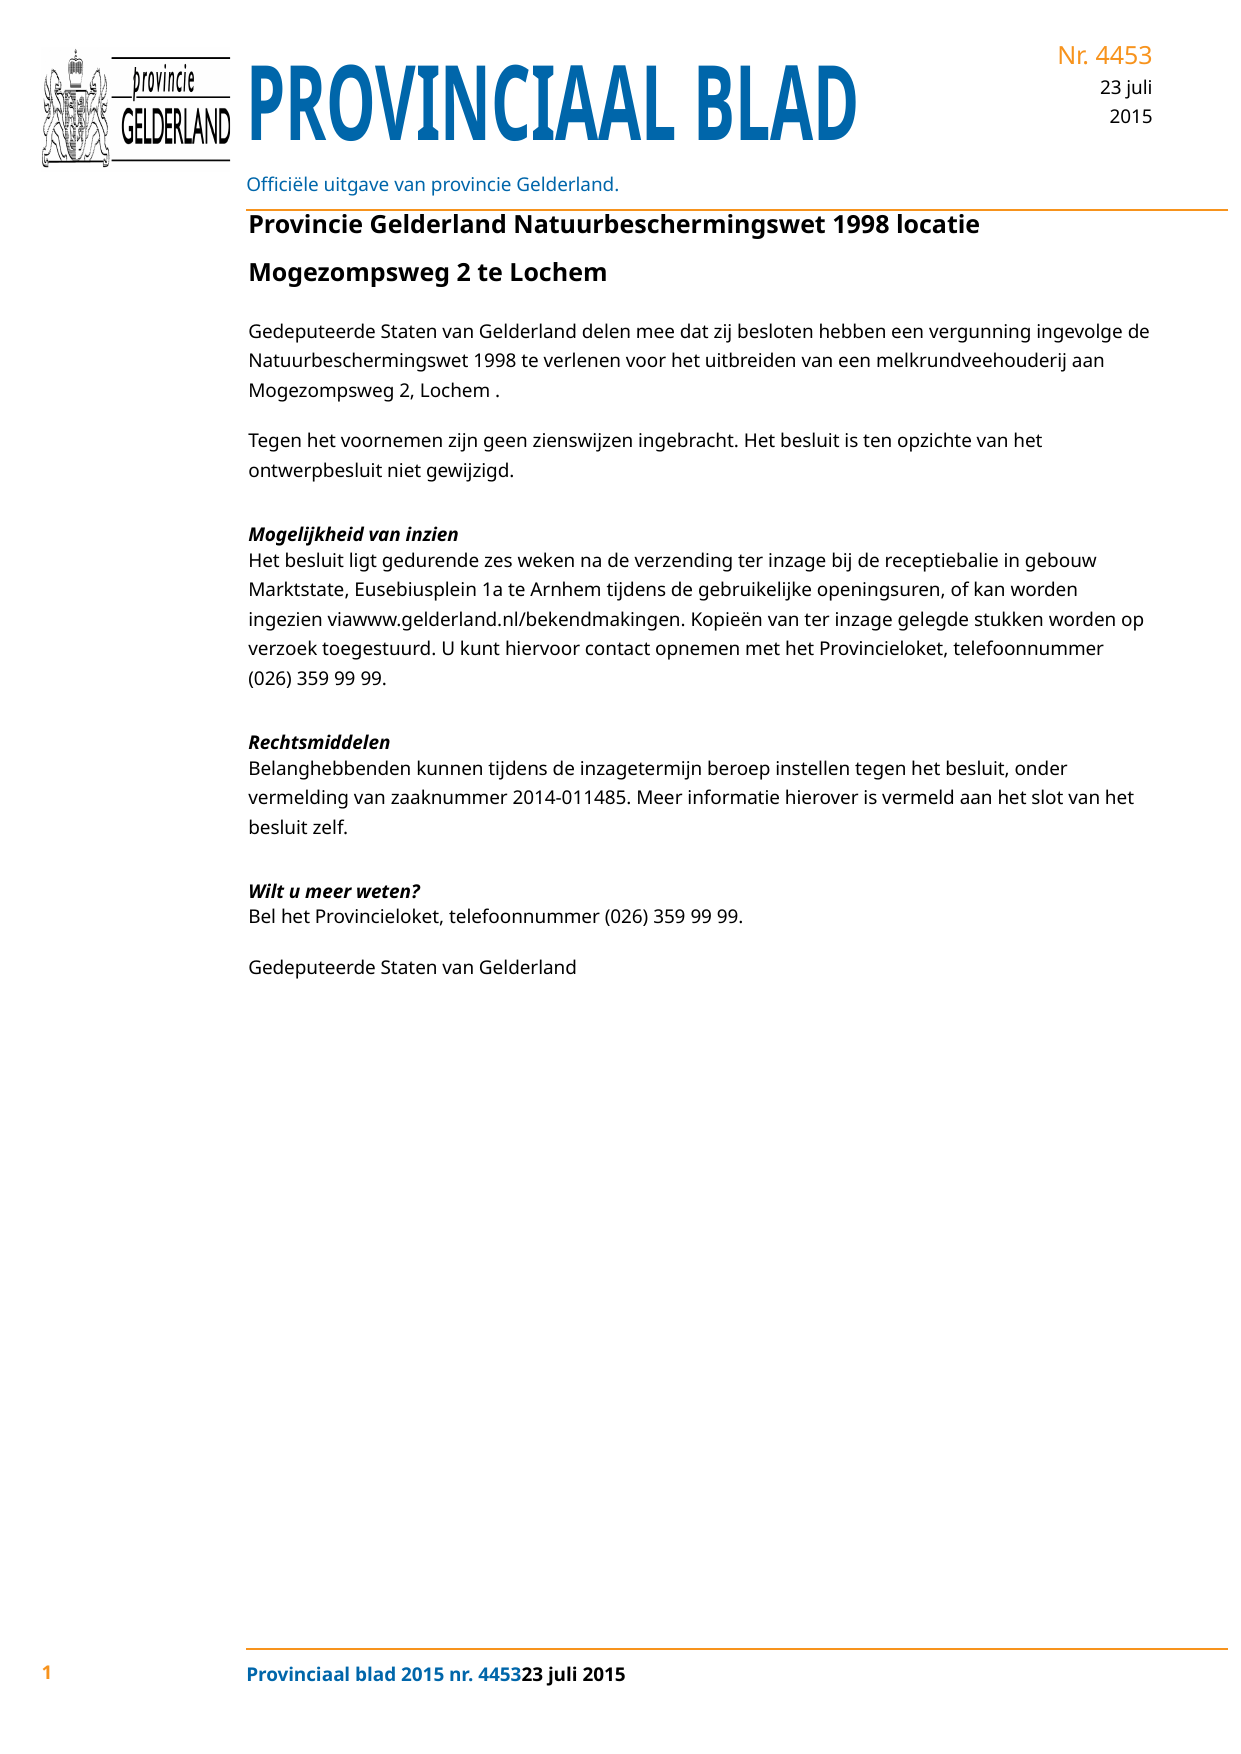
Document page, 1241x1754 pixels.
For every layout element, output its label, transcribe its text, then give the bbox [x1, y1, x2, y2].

text Belanghebbenden kunnen tijdens de inzagetermijn beroep instellen tegen het besluit, onder vermelding van zaaknummer 2014-011485. Meer informatie hierover is vermeld aan het slot van het besluit zelf. [248, 755, 1152, 840]
text Wilt u meer weten? [248, 878, 1152, 904]
text Rechtsmiddelen [248, 729, 1152, 755]
text Het besluit ligt gedurende zes weken na de verzending ter inzage bij de receptiebalie in gebouw Marktstate, Eusebiusplein 1a te Arnhem tijdens de gebruikelijke openingsuren, of kan worden ingezien viawww.gelderland.nl/bekendmakingen. Kopieën van ter inzage gelegde stukken worden op verzoek toegestuurd. U kunt hiervoor contact opnemen met het Provincieloket, telefoonnummer (026) 359 99 99. [248, 547, 1152, 691]
text Bel het Provincieloket, telefoonnummer (026) 359 99 99. [248, 904, 1152, 929]
picture [41, 47, 231, 172]
text Tegen het voornemen zijn geen zienswijzen ingebracht. Het besluit is ten opzichte van het ontwerpbesluit niet gewijzigd. [248, 427, 1152, 483]
text Mogelijkheid van inzien [248, 521, 1152, 547]
text Provincie Gelderland Natuurbeschermingswet 1998 locatie Mogezompsweg 2 te Lochem [248, 211, 1152, 288]
text Gedeputeerde Staten van Gelderland [248, 954, 1152, 980]
text Gedeputeerde Staten van Gelderland delen mee dat zij besloten hebben een vergunning ingevolge de Natuurbeschermingswet 1998 te verlenen voor het uitbreiden van een melkrundveehouderij aan Mogezompsweg 2, Lochem . [248, 318, 1152, 403]
